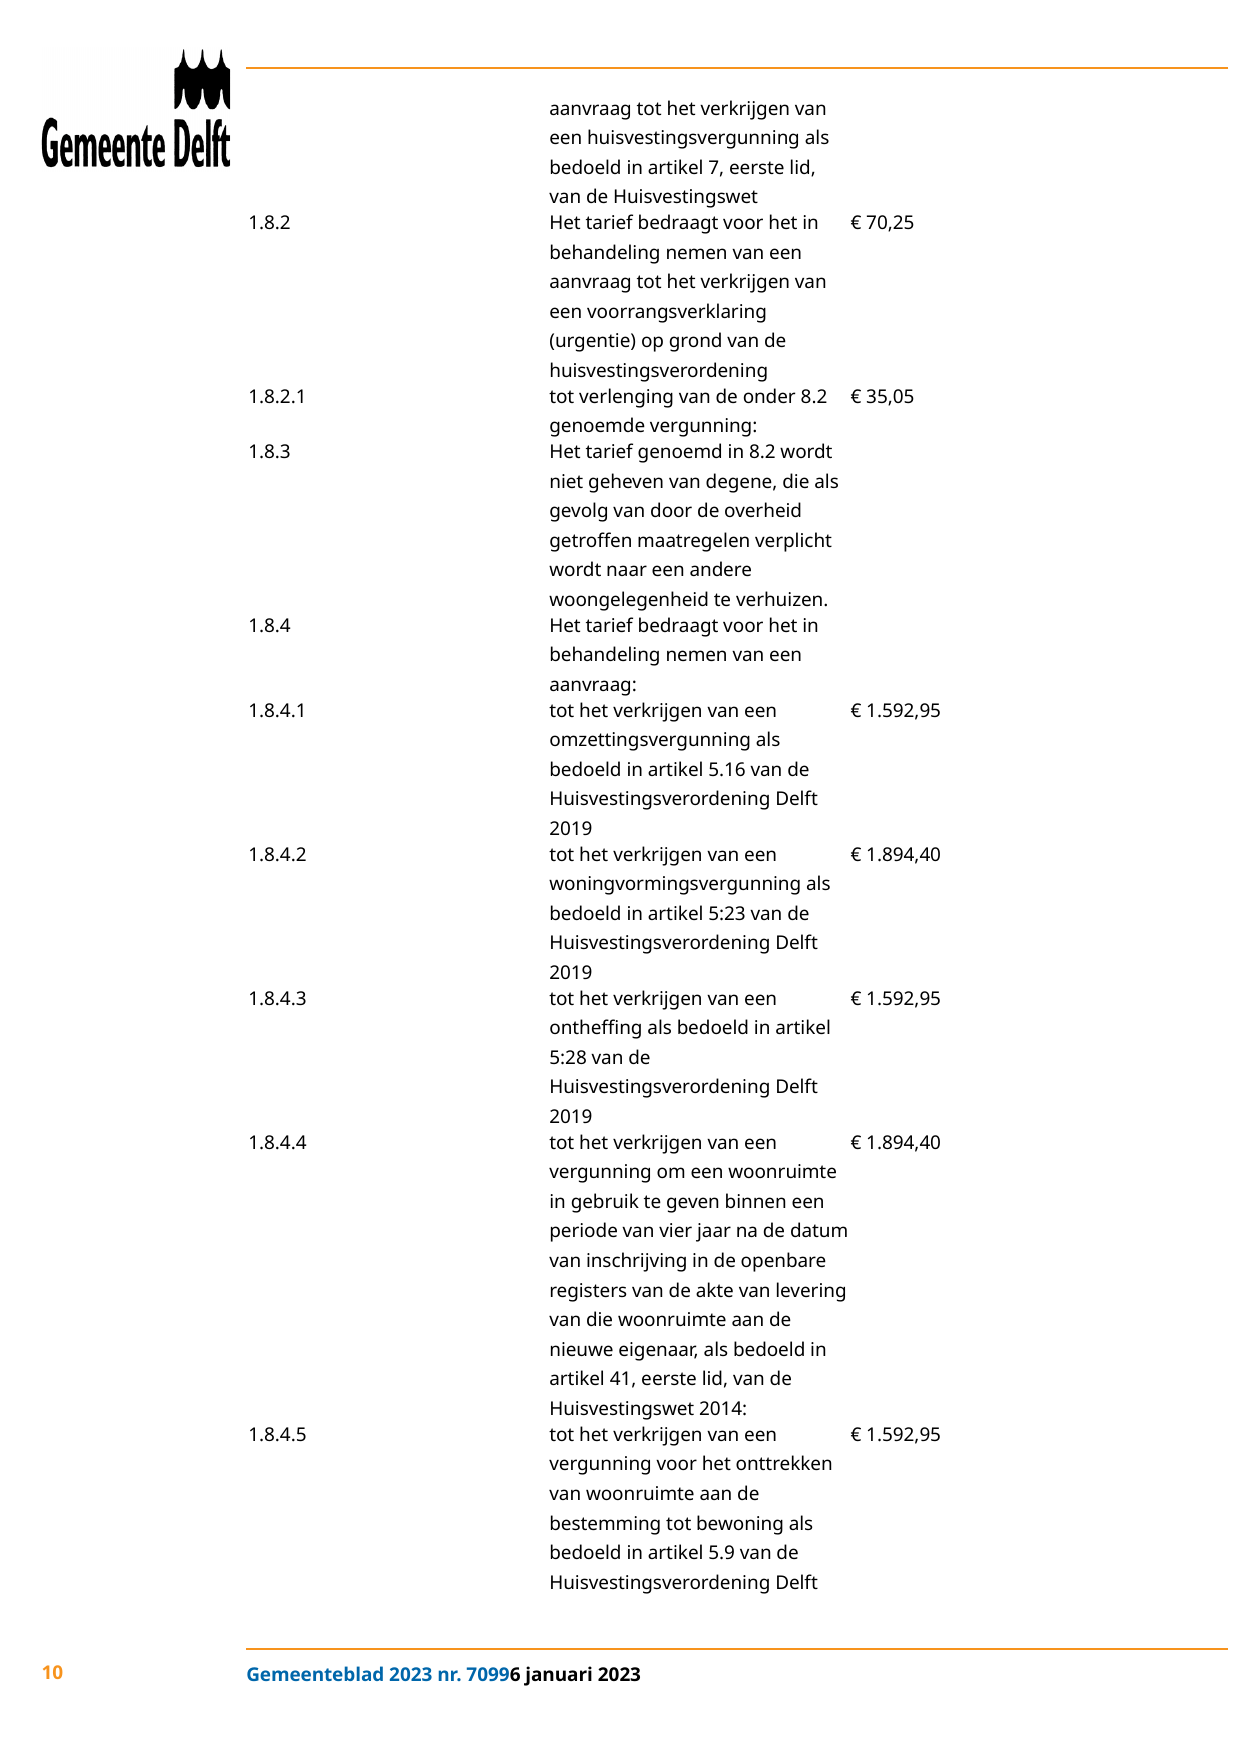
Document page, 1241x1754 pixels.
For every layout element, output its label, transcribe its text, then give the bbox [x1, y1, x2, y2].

table_cell tot het verkrijgen van een woningvormingsvergunning als bedoeld in artikel 5:23 van de Huisvestingsverordening Delft 2019 [549, 841, 850, 985]
table_cell € 1.592,95 [850, 1421, 1152, 1594]
table_cell Het tarief bedraagt voor het in behandeling nemen van een aanvraag tot het verkrijgen van een voorrangsverklaring (urgentie) op grond van de huisvestingsverordening [549, 209, 850, 383]
table_cell tot het verkrijgen van een vergunning om een woonruimte in gebruik te geven binnen een periode van vier jaar na de datum van inschrijving in de openbare registers van de akte van levering van die woonruimte aan de nieuwe eigenaar, als bedoeld in artikel 41, eerste lid, van de Huisvestingswet 2014: [549, 1129, 850, 1421]
table_cell Het tarief genoemd in 8.2 wordt niet geheven van degene, die als gevolg van door de overheid getroffen maatregelen verplicht wordt naar een andere woongelegenheid te verhuizen. [549, 438, 850, 612]
table_cell € 1.894,40 [850, 1129, 1152, 1421]
table_cell 1.8.2 [248, 209, 549, 383]
picture [41, 47, 231, 172]
table_cell 1.8.4.2 [248, 841, 549, 985]
table_cell 1.8.4.4 [248, 1129, 549, 1421]
table_cell 1.8.4.1 [248, 697, 549, 841]
table_cell tot het verkrijgen van een vergunning voor het onttrekken van woonruimte aan de bestemming tot bewoning als bedoeld in artikel 5.9 van de Huisvestingsverordening Delft [549, 1421, 850, 1594]
table_cell 1.8.4.3 [248, 985, 549, 1129]
table_cell 1.8.4 [248, 612, 549, 697]
table_cell 1.8.2.1 [248, 383, 549, 438]
table_cell [850, 612, 1152, 697]
table_cell [850, 95, 1152, 209]
table_cell € 1.894,40 [850, 841, 1152, 985]
table_cell tot verlenging van de onder 8.2 genoemde vergunning: [549, 383, 850, 438]
table_cell [850, 438, 1152, 612]
table_cell 1.8.4.5 [248, 1421, 549, 1594]
table_cell aanvraag tot het verkrijgen van een huisvestingsvergunning als bedoeld in artikel 7, eerste lid, van de Huisvestingswet [549, 95, 850, 209]
table_cell [248, 95, 549, 209]
table_cell Het tarief bedraagt voor het in behandeling nemen van een aanvraag: [549, 612, 850, 697]
table_cell € 70,25 [850, 209, 1152, 383]
table_cell 1.8.3 [248, 438, 549, 612]
table_cell tot het verkrijgen van een omzettingsvergunning als bedoeld in artikel 5.16 van de Huisvestingsverordening Delft 2019 [549, 697, 850, 841]
table_cell € 1.592,95 [850, 697, 1152, 841]
table_cell € 1.592,95 [850, 985, 1152, 1129]
table_cell tot het verkrijgen van een ontheffing als bedoeld in artikel 5:28 van de Huisvestingsverordening Delft 2019 [549, 985, 850, 1129]
table_cell € 35,05 [850, 383, 1152, 438]
